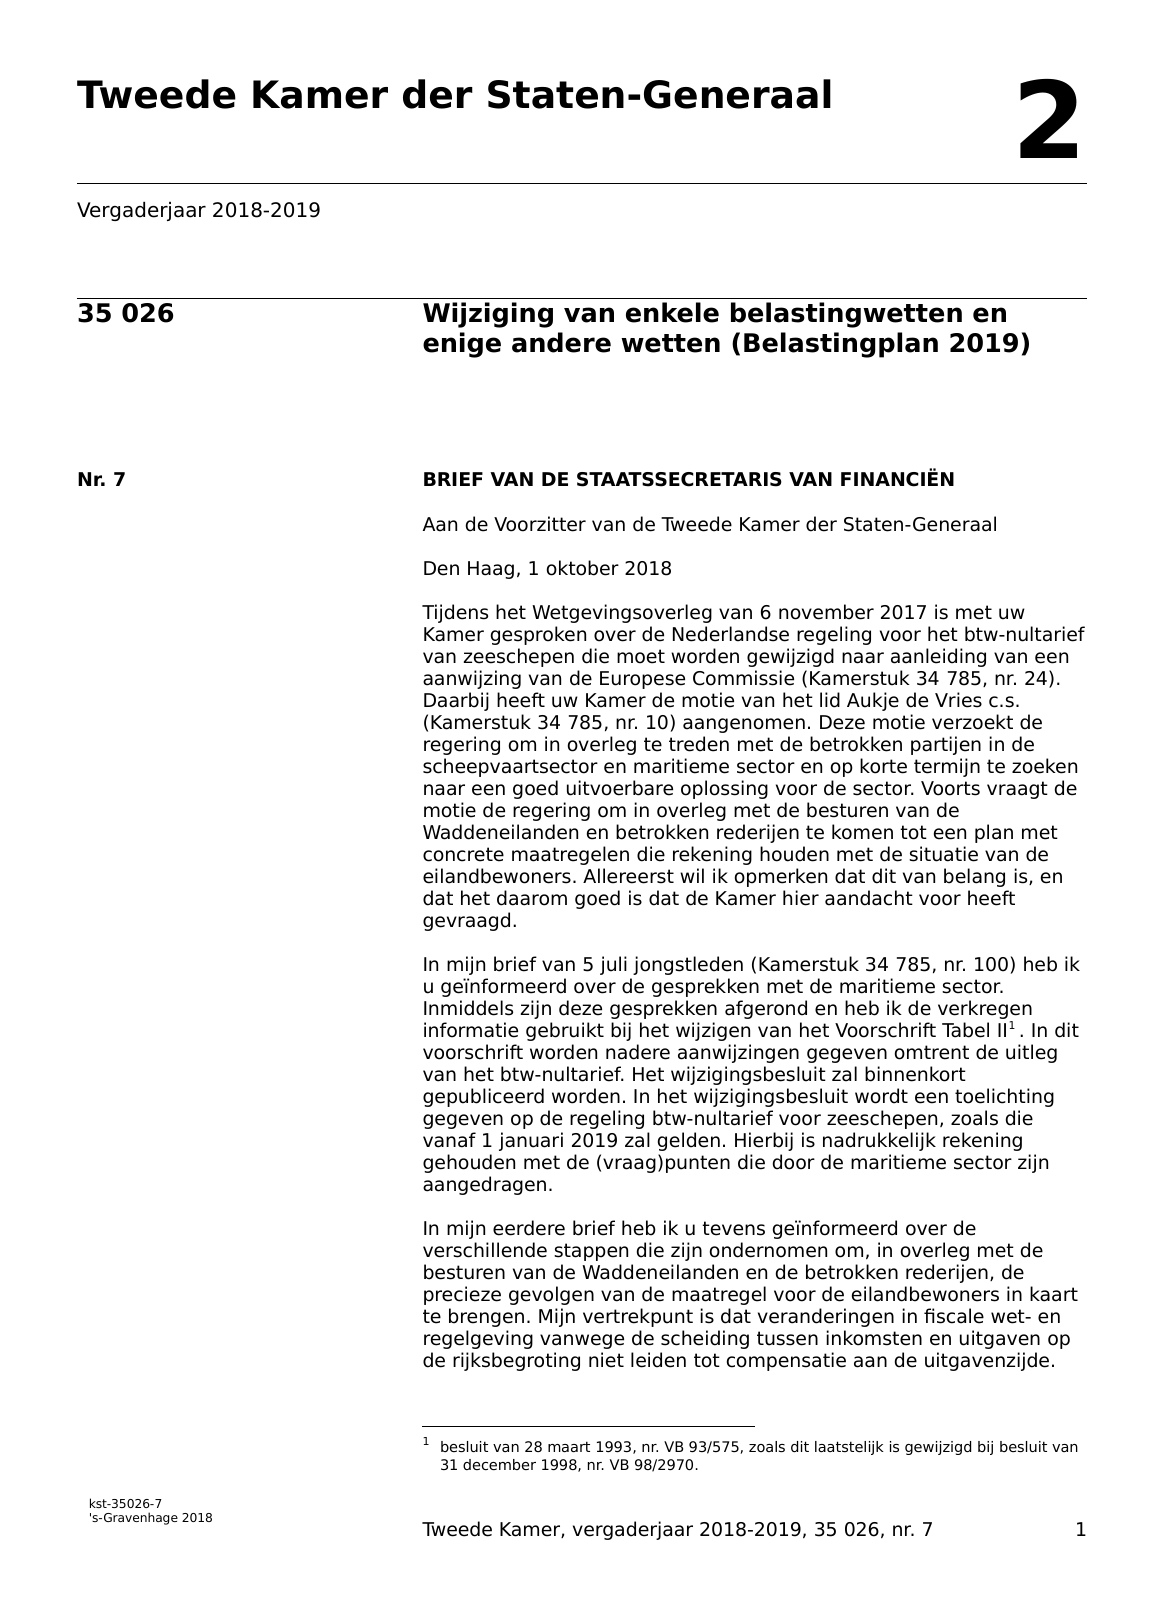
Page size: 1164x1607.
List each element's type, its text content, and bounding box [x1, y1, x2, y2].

text In mijn brief van 5 juli jongstleden (Kamerstuk 34 785, nr. 100) heb ik u geïnformeerd over de gesprekken met de maritieme sector. Inmiddels zijn deze gesprekken afgerond en heb ik de verkregen informatie gebruikt bij het wijzigen van het Voorschrift Tabel II. In dit voorschrift worden nadere aanwijzingen gegeven omtrent de uitleg van het btw-nultarief. Het wijzigingsbesluit zal binnenkort gepubliceerd worden. In het wijzigingsbesluit wordt een toelichting gegeven op de regeling btw-nultarief voor zeeschepen, zoals die vanaf 1 januari 2019 zal gelden. Hierbij is nadrukkelijk rekening gehouden met de (vraag)punten die door de maritieme sector zijn aangedragen. [422, 954, 1087, 1196]
subtitle Nr. 7 BRIEF VAN DE STAATSSECRETARIS VAN FINANCIËN [77, 469, 1087, 491]
text Tijdens het Wetgevingsoverleg van 6 november 2017 is met uw Kamer gesproken over de Nederlandse regeling voor het btw-nultarief van zeeschepen die moet worden gewijzigd naar aanleiding van een aanwijzing van de Europese Commissie (Kamerstuk 34 785, nr. 24). Daarbij heeft uw Kamer de motie van het lid Aukje de Vries c.s. (Kamerstuk 34 785, nr. 10) aangenomen. Deze motie verzoekt de regering om in overleg te treden met de betrokken partijen in de scheepvaartsector en maritieme sector en op korte termijn te zoeken naar een goed uitvoerbare oplossing voor de sector. Voorts vraagt de motie de regering om in overleg met de besturen van de Waddeneilanden en betrokken rederijen te komen tot een plan met concrete maatregelen die rekening houden met de situatie van de eilandbewoners. Allereerst wil ik opmerken dat dit van belang is, en dat het daarom goed is dat de Kamer hier aandacht voor heeft gevraagd. [422, 602, 1087, 932]
text kst-35026-7 [88, 1497, 323, 1511]
subtitle 35 026 Wijziging van enkele belastingwetten en enige andere wetten (Belastingplan 2019) [77, 299, 1087, 358]
text Den Haag, 1 oktober 2018 [422, 558, 1087, 580]
table_header 2 [886, 59, 1087, 183]
text 's-Gravenhage 2018 [88, 1511, 323, 1525]
text In mijn eerdere brief heb ik u tevens geïnformeerd over de verschillende stappen die zijn ondernomen om, in overleg met de besturen van de Waddeneilanden en de betrokken rederijen, de precieze gevolgen van de maatregel voor de eilandbewoners in kaart te brengen. Mijn vertrekpunt is dat veranderingen in fiscale wet- en regelgeving vanwege de scheiding tussen inkomsten en uitgaven op de rijksbegroting niet leiden tot compensatie aan de uitgavenzijde. [422, 1218, 1087, 1372]
table_cell Vergaderjaar 2018-2019 [77, 184, 1087, 298]
text besluit van 28 maart 1993, nr. VB 93/575, zoals dit laatstelijk is gewijzigd bij besluit van 31 december 1998, nr. VB 98/2970. [422, 1435, 1087, 1474]
text Aan de Voorzitter van de Tweede Kamer der Staten-Generaal [422, 513, 1087, 536]
table_header Tweede Kamer der Staten-Generaal [77, 59, 886, 183]
